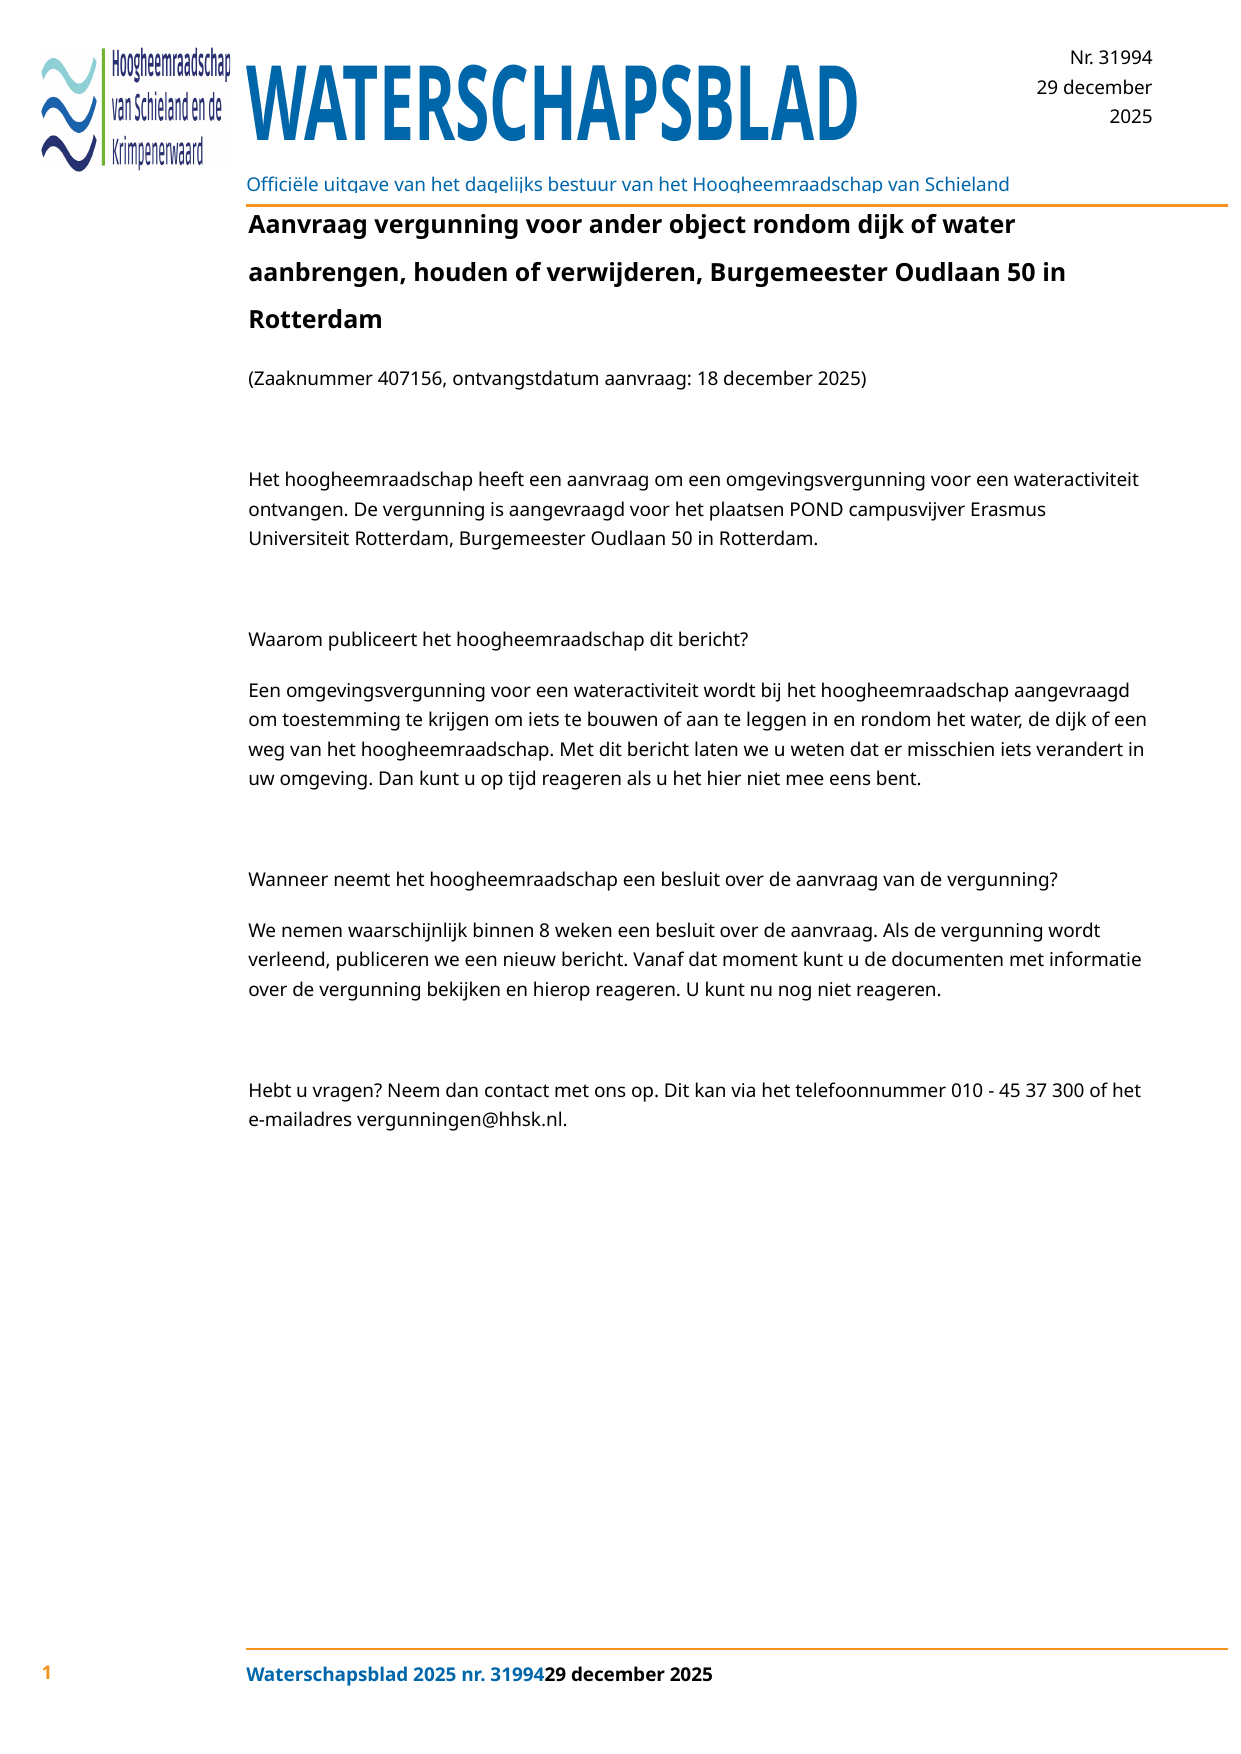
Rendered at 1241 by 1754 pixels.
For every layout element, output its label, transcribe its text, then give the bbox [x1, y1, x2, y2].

text Het hoogheemraadschap heeft een aanvraag om een omgevingsvergunning voor een wateractiviteit ontvangen. De vergunning is aangevraagd voor het plaatsen POND campusvijver Erasmus Universiteit Rotterdam, Burgemeester Oudlaan 50 in Rotterdam. [248, 466, 1152, 551]
text Waarom publiceert het hoogheemraadschap dit bericht? [248, 626, 1152, 652]
text Wanneer neemt het hoogheemraadschap een besluit over de aanvraag van de vergunning? [248, 866, 1152, 892]
text Hebt u vragen? Neem dan contact met ons op. Dit kan via het telefoonnummer 010 - 45 37 300 of het e-mailadres vergunningen@hhsk.nl. [248, 1077, 1152, 1132]
text Een omgevingsvergunning voor een wateractiviteit wordt bij het hoogheemraadschap aangevraagd om toestemming te krijgen om iets te bouwen of aan te leggen in en rondom het water, de dijk of een weg van het hoogheemraadschap. Met dit bericht laten we u weten dat er misschien iets verandert in uw omgeving. Dan kunt u op tijd reageren als u het hier niet mee eens bent. [248, 677, 1152, 791]
text Aanvraag vergunning voor ander object rondom dijk of water aanbrengen, houden of verwijderen, Burgemeester Oudlaan 50 in Rotterdam [248, 207, 1152, 336]
picture [41, 47, 231, 172]
text (Zaaknummer 407156, ontvangstdatum aanvraag: 18 december 2025) [248, 366, 1152, 391]
text We nemen waarschijnlijk binnen 8 weken een besluit over de aanvraag. Als de vergunning wordt verleend, publiceren we een nieuw bericht. Vanaf dat moment kunt u de documenten met informatie over de vergunning bekijken en hierop reageren. U kunt nu nog niet reageren. [248, 917, 1152, 1002]
